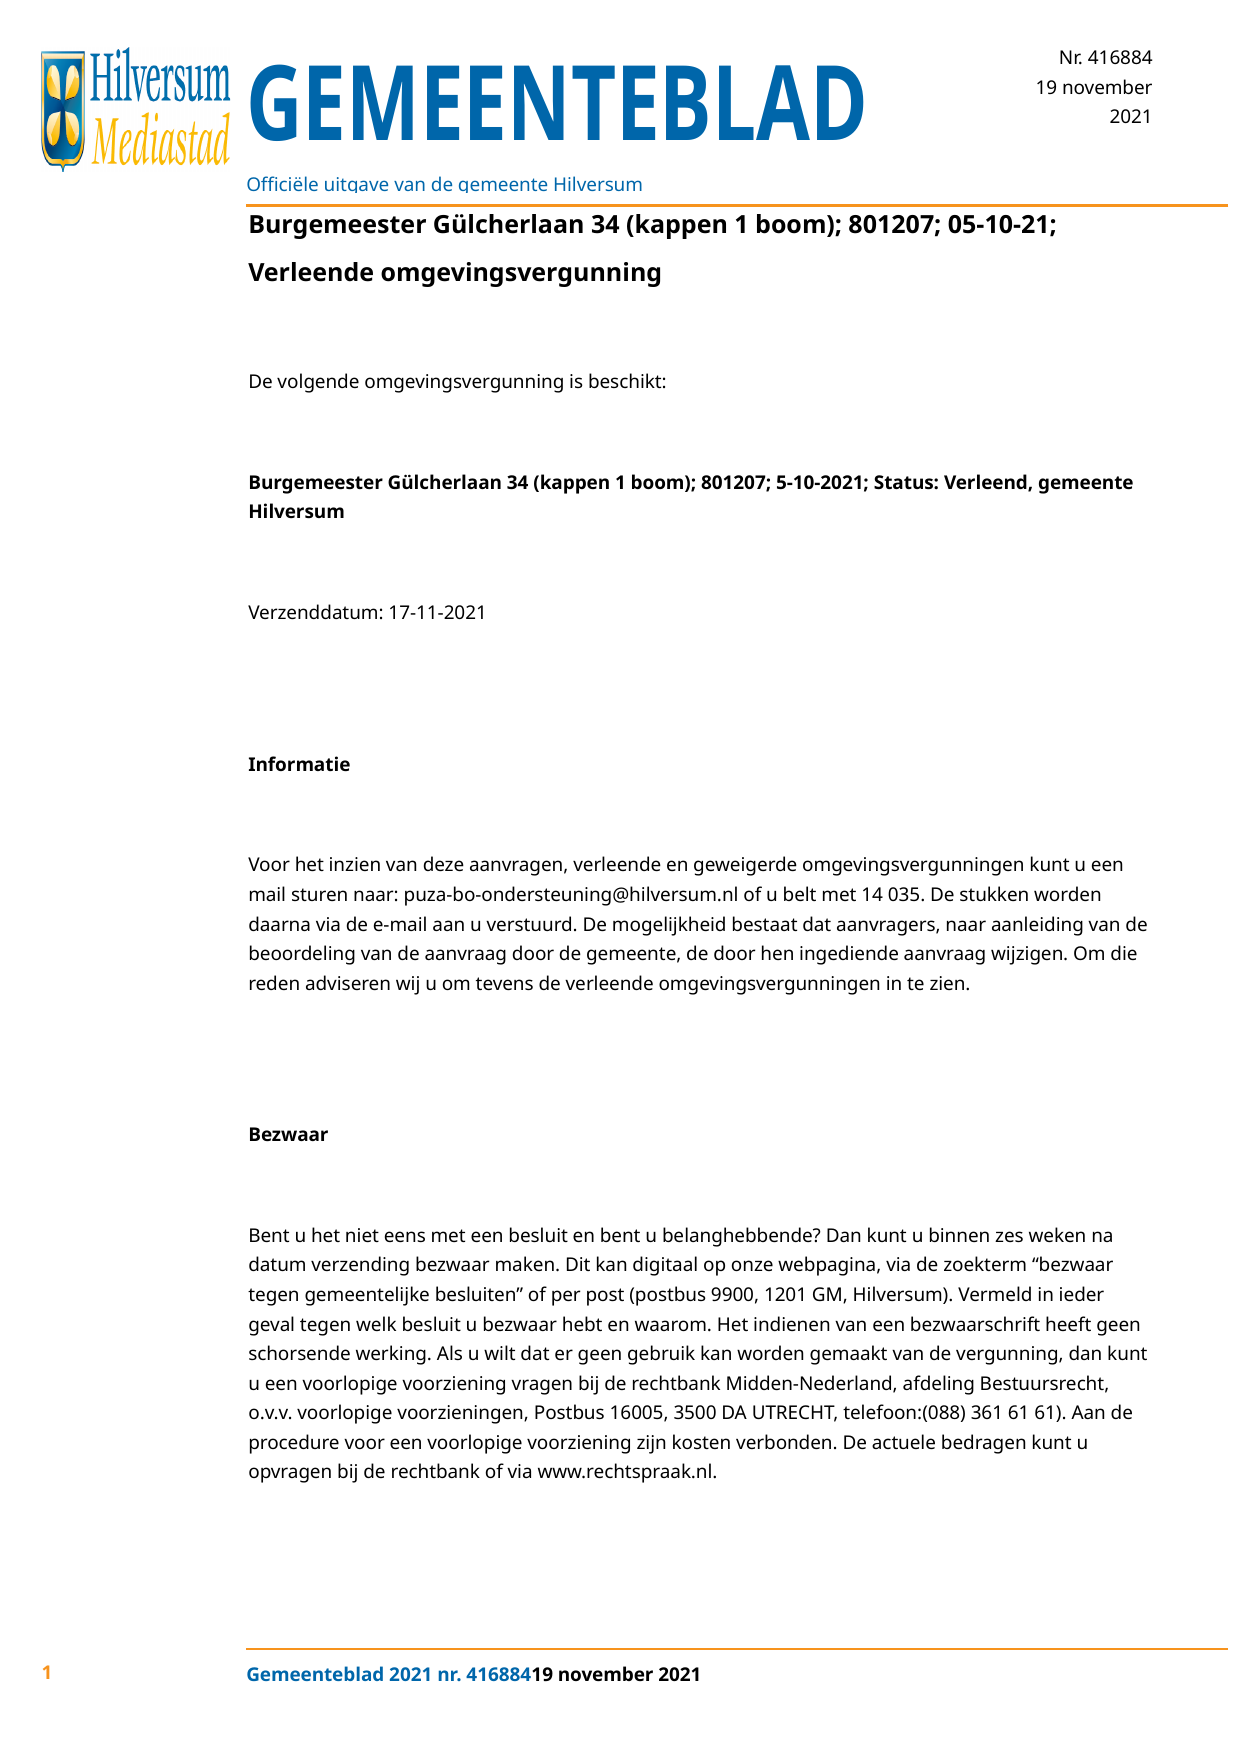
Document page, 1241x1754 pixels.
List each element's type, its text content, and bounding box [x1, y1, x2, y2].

text Bezwaar [248, 1121, 1152, 1147]
text De volgende omgevingsvergunning is beschikt: [248, 368, 1152, 394]
text Burgemeester Gülcherlaan 34 (kappen 1 boom); 801207; 5-10-2021; Status: Verleend, gemeente Hilversum [248, 469, 1152, 524]
text Informatie [248, 751, 1152, 777]
text Verzenddatum: 17-11-2021 [248, 599, 1152, 625]
text Voor het inzien van deze aanvragen, verleende en geweigerde omgevingsvergunningen kunt u een mail sturen naar: puza-bo-ondersteuning@hilversum.nl of u belt met 14 035. De stukken worden daarna via de e-mail aan u verstuurd. De mogelijkheid bestaat dat aanvragers, naar aanleiding van de beoordeling van de aanvraag door de gemeente, de door hen ingediende aanvraag wijzigen. Om die reden adviseren wij u om tevens de verleende omgevingsvergunningen in te zien. [248, 852, 1152, 996]
text Burgemeester Gülcherlaan 34 (kappen 1 boom); 801207; 05-10-21; Verleende omgevingsvergunning [248, 207, 1152, 288]
picture [41, 47, 231, 172]
text Bent u het niet eens met een besluit en bent u belanghebbende? Dan kunt u binnen zes weken na datum verzending bezwaar maken. Dit kan digitaal op onze webpagina, via de zoekterm “bezwaar tegen gemeentelijke besluiten” of per post (postbus 9900, 1201 GM, Hilversum). Vermeld in ieder geval tegen welk besluit u bezwaar hebt en waarom. Het indienen van een bezwaarschrift heeft geen schorsende werking. Als u wilt dat er geen gebruik kan worden gemaakt van de vergunning, dan kunt u een voorlopige voorziening vragen bij de rechtbank Midden-Nederland, afdeling Bestuursrecht, o.v.v. voorlopige voorzieningen, Postbus 16005, 3500 DA UTRECHT, telefoon:(088) 361 61 61). Aan de procedure voor een voorlopige voorziening zijn kosten verbonden. De actuele bedragen kunt u opvragen bij de rechtbank of via www.rechtspraak.nl. [248, 1222, 1152, 1484]
